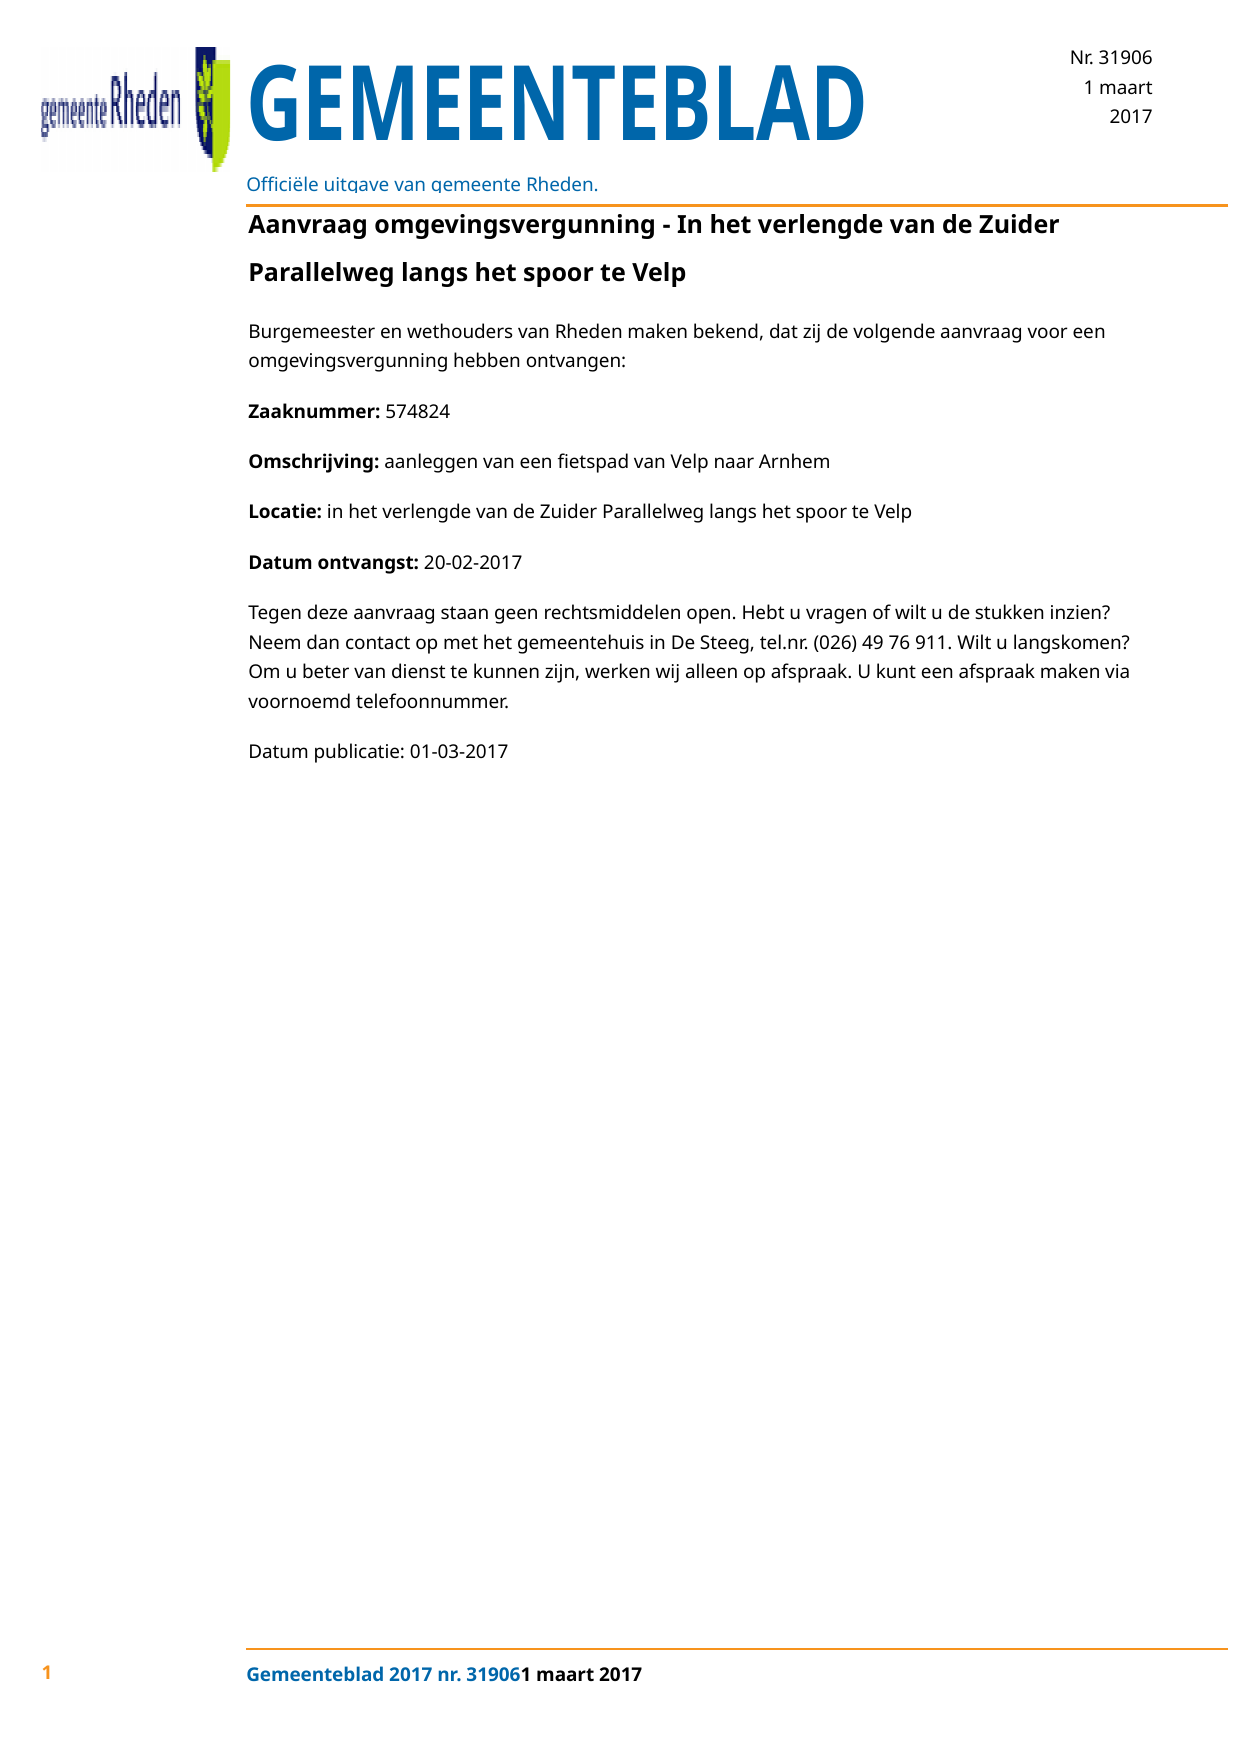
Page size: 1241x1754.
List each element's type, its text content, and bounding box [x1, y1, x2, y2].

text Tegen deze aanvraag staan geen rechtsmiddelen open. Hebt u vragen of wilt u de stukken inzien? Neem dan contact op met het gemeentehuis in De Steeg, tel.nr. (026) 49 76 911. Wilt u langskomen? Om u beter van dienst te kunnen zijn, werken wij alleen op afspraak. U kunt een afspraak maken via voornoemd telefoonnummer. [248, 599, 1152, 714]
text Zaaknummer: 574824 [248, 398, 1152, 424]
text Datum publicatie: 01-03-2017 [248, 739, 1152, 764]
text Datum ontvangst: 20-02-2017 [248, 549, 1152, 575]
text Burgemeester en wethouders van Rheden maken bekend, dat zij de volgende aanvraag voor een omgevingsvergunning hebben ontvangen: [248, 318, 1152, 373]
picture [41, 47, 231, 172]
text Aanvraag omgevingsvergunning - In het verlengde van de Zuider Parallelweg langs het spoor te Velp [248, 207, 1152, 288]
text Omschrijving: aanleggen van een fietspad van Velp naar Arnhem [248, 448, 1152, 474]
text Locatie: in het verlengde van de Zuider Parallelweg langs het spoor te Velp [248, 499, 1152, 524]
